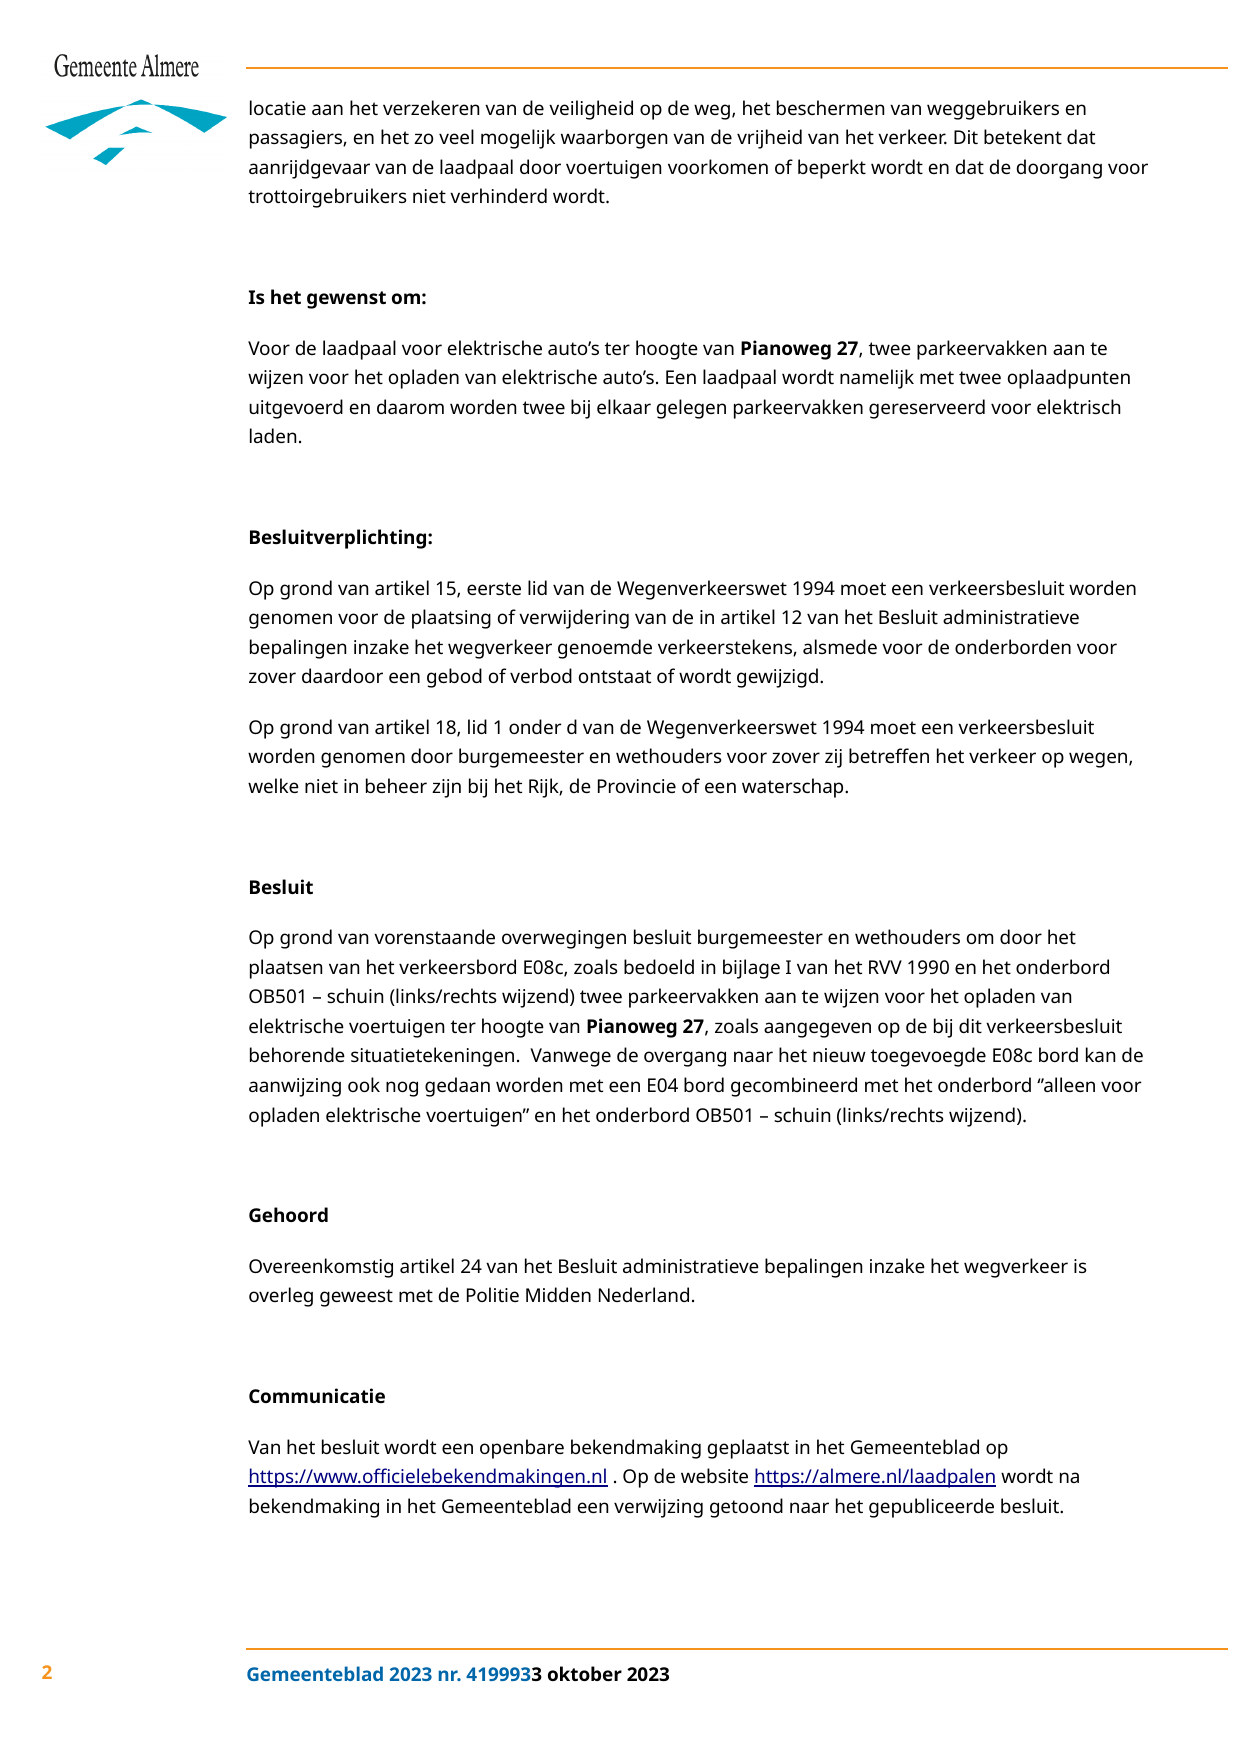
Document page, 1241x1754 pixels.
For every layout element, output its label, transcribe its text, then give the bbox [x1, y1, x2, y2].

text Besluit [248, 874, 1152, 900]
text Op grond van vorenstaande overwegingen besluit burgemeester en wethouders om door het plaatsen van het verkeersbord E08c, zoals bedoeld in bijlage I van het RVV 1990 en het onderbord OB501 – schuin (links/rechts wijzend) twee parkeervakken aan te wijzen voor het opladen van elektrische voertuigen ter hoogte van Pianoweg 27, zoals aangegeven op de bij dit verkeersbesluit behorende situatietekeningen. Vanwege de overgang naar het nieuw toegevoegde E08c bord kan de aanwijzing ook nog gedaan worden met een E04 bord gecombineerd met het onderbord ‘’alleen voor opladen elektrische voertuigen’’ en het onderbord OB501 – schuin (links/rechts wijzend). [248, 924, 1152, 1128]
text Op grond van artikel 18, lid 1 onder d van de Wegenverkeerswet 1994 moet een verkeersbesluit worden genomen door burgemeester en wethouders voor zover zij betreffen het verkeer op wegen, welke niet in beheer zijn bij het Rijk, de Provincie of een waterschap. [248, 714, 1152, 799]
text locatie aan het verzekeren van de veiligheid op de weg, het beschermen van weggebruikers en passagiers, en het zo veel mogelijk waarborgen van de vrijheid van het verkeer. Dit betekent dat aanrijdgevaar van de laadpaal door voertuigen voorkomen of beperkt wordt en dat de doorgang voor trottoirgebruikers niet verhinderd wordt. [248, 95, 1152, 209]
text Op grond van artikel 15, eerste lid van de Wegenverkeerswet 1994 moet een verkeersbesluit worden genomen voor de plaatsing of verwijdering van de in artikel 12 van het Besluit administratieve bepalingen inzake het wegverkeer genoemde verkeerstekens, alsmede voor de onderborden voor zover daardoor een gebod of verbod ontstaat of wordt gewijzigd. [248, 575, 1152, 689]
text Voor de laadpaal voor elektrische auto’s ter hoogte van Pianoweg 27, twee parkeervakken aan te wijzen voor het opladen van elektrische auto’s. Een laadpaal wordt namelijk met twee oplaadpunten uitgevoerd en daarom worden twee bij elkaar gelegen parkeervakken gereserveerd voor elektrisch laden. [248, 335, 1152, 449]
text Is het gewenst om: [248, 284, 1152, 310]
text Van het besluit wordt een openbare bekendmaking geplaatst in het Gemeenteblad op https://www.officielebekendmakingen.nl . Op de website https://almere.nl/laadpalen wordt na bekendmaking in het Gemeenteblad een verwijzing getoond naar het gepubliceerde besluit. [248, 1434, 1152, 1519]
picture [41, 47, 231, 172]
text Besluitverplichting: [248, 524, 1152, 550]
text Overeenkomstig artikel 24 van het Besluit administratieve bepalingen inzake het wegverkeer is overleg geweest met de Politie Midden Nederland. [248, 1253, 1152, 1308]
text Communicatie [248, 1383, 1152, 1409]
text Gehoord [248, 1203, 1152, 1228]
